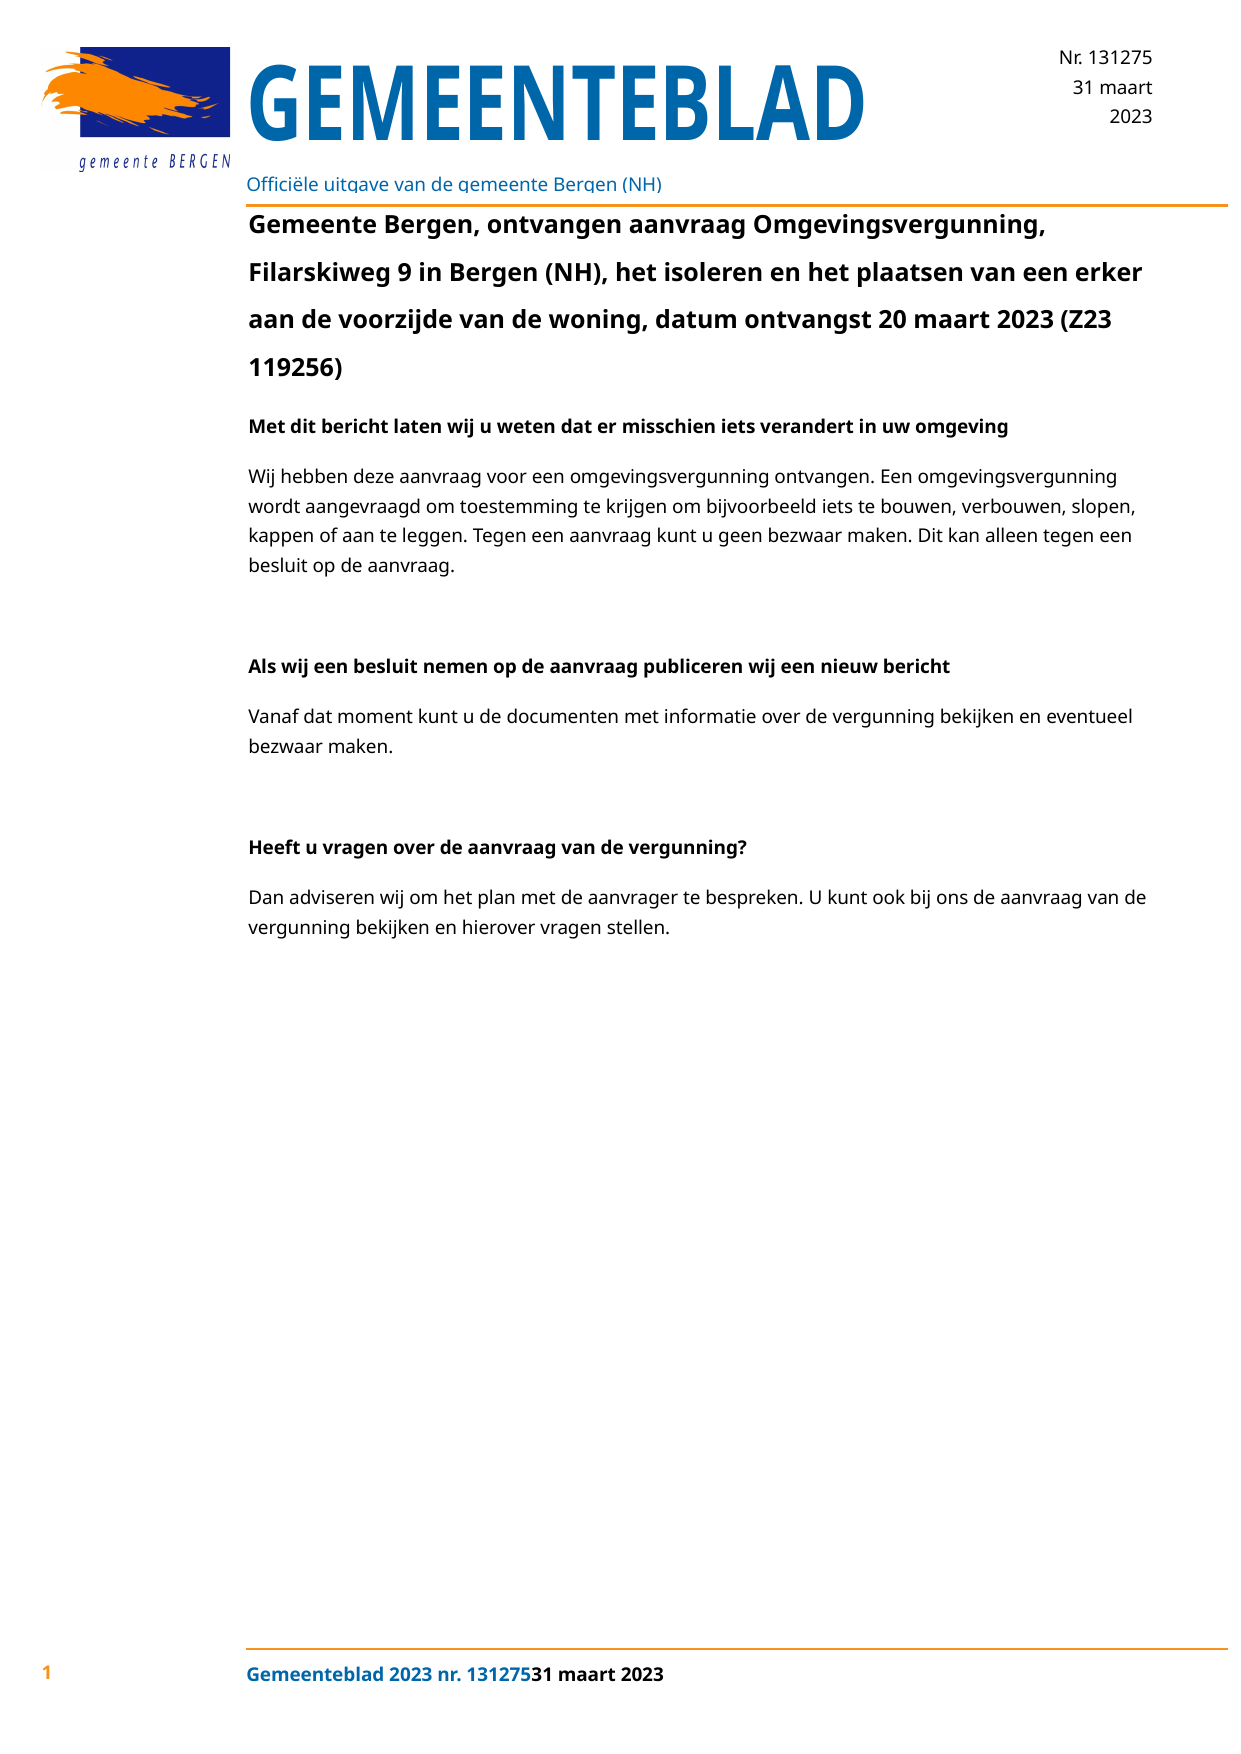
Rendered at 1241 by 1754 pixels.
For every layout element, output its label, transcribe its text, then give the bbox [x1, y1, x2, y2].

text Gemeente Bergen, ontvangen aanvraag Omgevingsvergunning, Filarskiweg 9 in Bergen (NH), het isoleren en het plaatsen van een erker aan de voorzijde van de woning, datum ontvangst 20 maart 2023 (Z23 119256) [248, 207, 1152, 384]
text Dan adviseren wij om het plan met de aanvrager te bespreken. U kunt ook bij ons de aanvraag van de vergunning bekijken en hierover vragen stellen. [248, 884, 1152, 940]
picture [41, 47, 231, 172]
text Als wij een besluit nemen op de aanvraag publiceren wij een nieuw bericht [248, 653, 1152, 679]
text Heeft u vragen over de aanvraag van de vergunning? [248, 834, 1152, 860]
text Wij hebben deze aanvraag voor een omgevingsvergunning ontvangen. Een omgevingsvergunning wordt aangevraagd om toestemming te krijgen om bijvoorbeeld iets te bouwen, verbouwen, slopen, kappen of aan te leggen. Tegen een aanvraag kunt u geen bezwaar maken. Dit kan alleen tegen een besluit op de aanvraag. [248, 463, 1152, 578]
text Met dit bericht laten wij u weten dat er misschien iets verandert in uw omgeving [248, 413, 1152, 439]
text Vanaf dat moment kunt u de documenten met informatie over de vergunning bekijken en eventueel bezwaar maken. [248, 703, 1152, 759]
